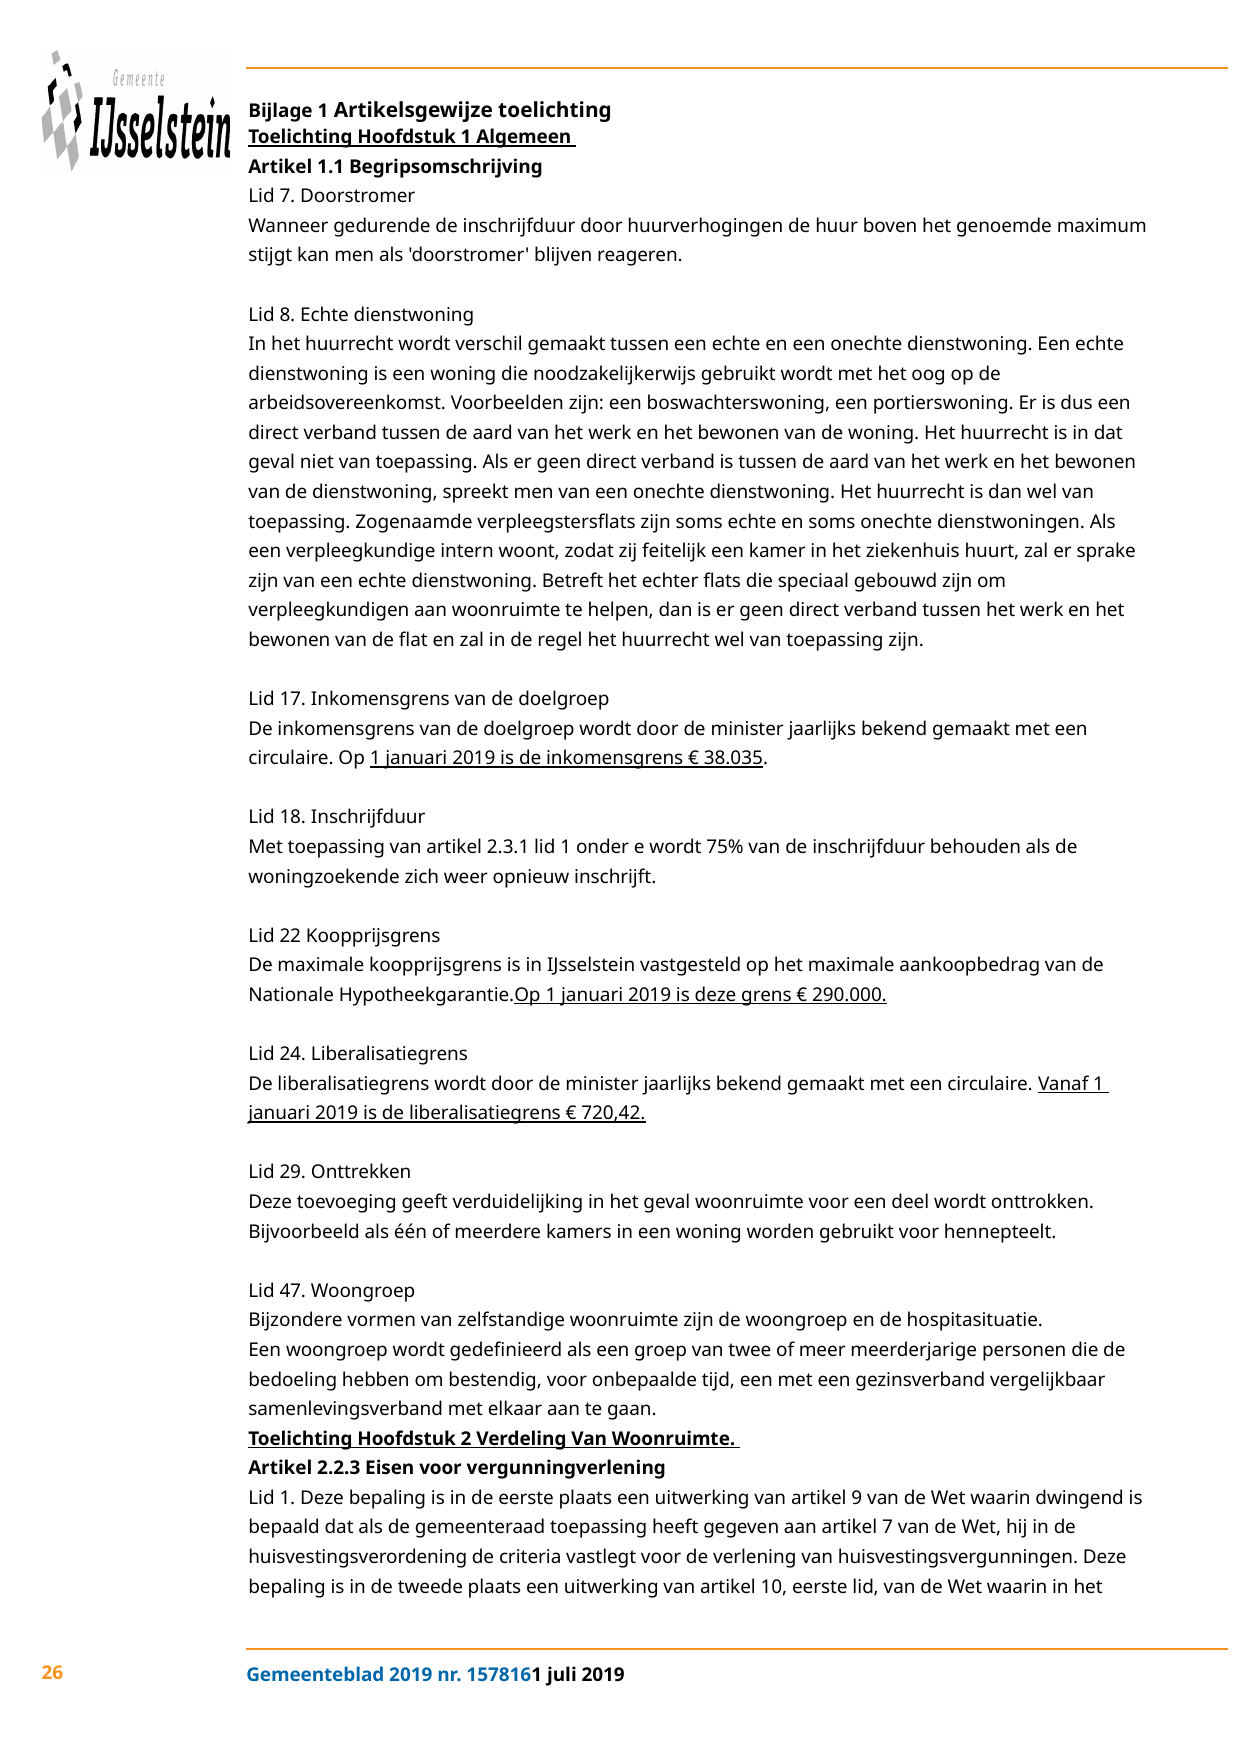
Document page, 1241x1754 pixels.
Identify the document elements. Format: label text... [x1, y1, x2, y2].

text Lid 7. Doorstromer [248, 182, 1152, 208]
text De inkomensgrens van de doelgroep wordt door de minister jaarlijks bekend gemaakt met een circulaire. Op 1 januari 2019 is de inkomensgrens € 38.035. [248, 715, 1152, 770]
text Artikel 2.2.3 Eisen voor vergunningverlening [248, 1454, 1152, 1480]
text De liberalisatiegrens wordt door de minister jaarlijks bekend gemaakt met een circulaire. Vanaf 1 januari 2019 is de liberalisatiegrens € 720,42. [248, 1070, 1152, 1125]
text Een woongroep wordt gedefinieerd als een groep van twee of meer meerderjarige personen die de bedoeling hebben om bestendig, voor onbepaalde tijd, een met een gezinsverband vergelijkbaar samenlevingsverband met elkaar aan te gaan. [248, 1336, 1152, 1421]
text Lid 22 Koopprijsgrens [248, 922, 1152, 948]
text Met toepassing van artikel 2.3.1 lid 1 onder e wordt 75% van de inschrijfduur behouden als de woningzoekende zich weer opnieuw inschrijft. [248, 833, 1152, 889]
text Bijlage 1 Artikelsgewijze toelichting [248, 95, 1152, 123]
text Toelichting Hoofdstuk 1 Algemeen [248, 123, 1152, 149]
text In het huurrecht wordt verschil gemaakt tussen een echte en een onechte dienstwoning. Een echte dienstwoning is een woning die noodzakelijkerwijs gebruikt wordt met het oog op de arbeidsovereenkomst. Voorbeelden zijn: een boswachterswoning, een portierswoning. Er is dus een direct verband tussen de aard van het werk en het bewonen van de woning. Het huurrecht is in dat geval niet van toepassing. Als er geen direct verband is tussen de aard van het werk en het bewonen van de dienstwoning, spreekt men van een onechte dienstwoning. Het huurrecht is dan wel van toepassing. Zogenaamde verpleegstersflats zijn soms echte en soms onechte dienstwoningen. Als een verpleegkundige intern woont, zodat zij feitelijk een kamer in het ziekenhuis huurt, zal er sprake zijn van een echte dienstwoning. Betreft het echter flats die speciaal gebouwd zijn om verpleegkundigen aan woonruimte te helpen, dan is er geen direct verband tussen het werk en het bewonen van de flat en zal in de regel het huurrecht wel van toepassing zijn. [248, 330, 1152, 652]
text Deze toevoeging geeft verduidelijking in het geval woonruimte voor een deel wordt onttrokken. Bijvoorbeeld als één of meerdere kamers in een woning worden gebruikt voor hennepteelt. [248, 1188, 1152, 1244]
text Wanneer gedurende de inschrijfduur door huurverhogingen de huur boven het genoemde maximum stijgt kan men als 'doorstromer' blijven reageren. [248, 212, 1152, 267]
text Artikel 1.1 Begripsomschrijving [248, 153, 1152, 179]
text Lid 18. Inschrijfduur [248, 804, 1152, 829]
text Lid 47. Woongroep [248, 1277, 1152, 1303]
text Lid 8. Echte dienstwoning [248, 301, 1152, 327]
text Lid 17. Inkomensgrens van de doelgroep [248, 685, 1152, 711]
text Bijzondere vormen van zelfstandige woonruimte zijn de woongroep en de hospitasituatie. [248, 1307, 1152, 1332]
text De maximale koopprijsgrens is in IJsselstein vastgesteld op het maximale aankoopbedrag van de Nationale Hypotheekgarantie.Op 1 januari 2019 is deze grens € 290.000. [248, 952, 1152, 1007]
text Lid 24. Liberalisatiegrens [248, 1040, 1152, 1066]
text Toelichting Hoofdstuk 2 Verdeling Van Woonruimte. [248, 1425, 1152, 1451]
text Lid 1. Deze bepaling is in de eerste plaats een uitwerking van artikel 9 van de Wet waarin dwingend is bepaald dat als de gemeenteraad toepassing heeft gegeven aan artikel 7 van de Wet, hij in de huisvestingsverordening de criteria vastlegt voor de verlening van huisvestingsvergunningen. Deze bepaling is in de tweede plaats een uitwerking van artikel 10, eerste lid, van de Wet waarin in het [248, 1484, 1152, 1599]
text Lid 29. Onttrekken [248, 1159, 1152, 1184]
picture [41, 47, 231, 172]
